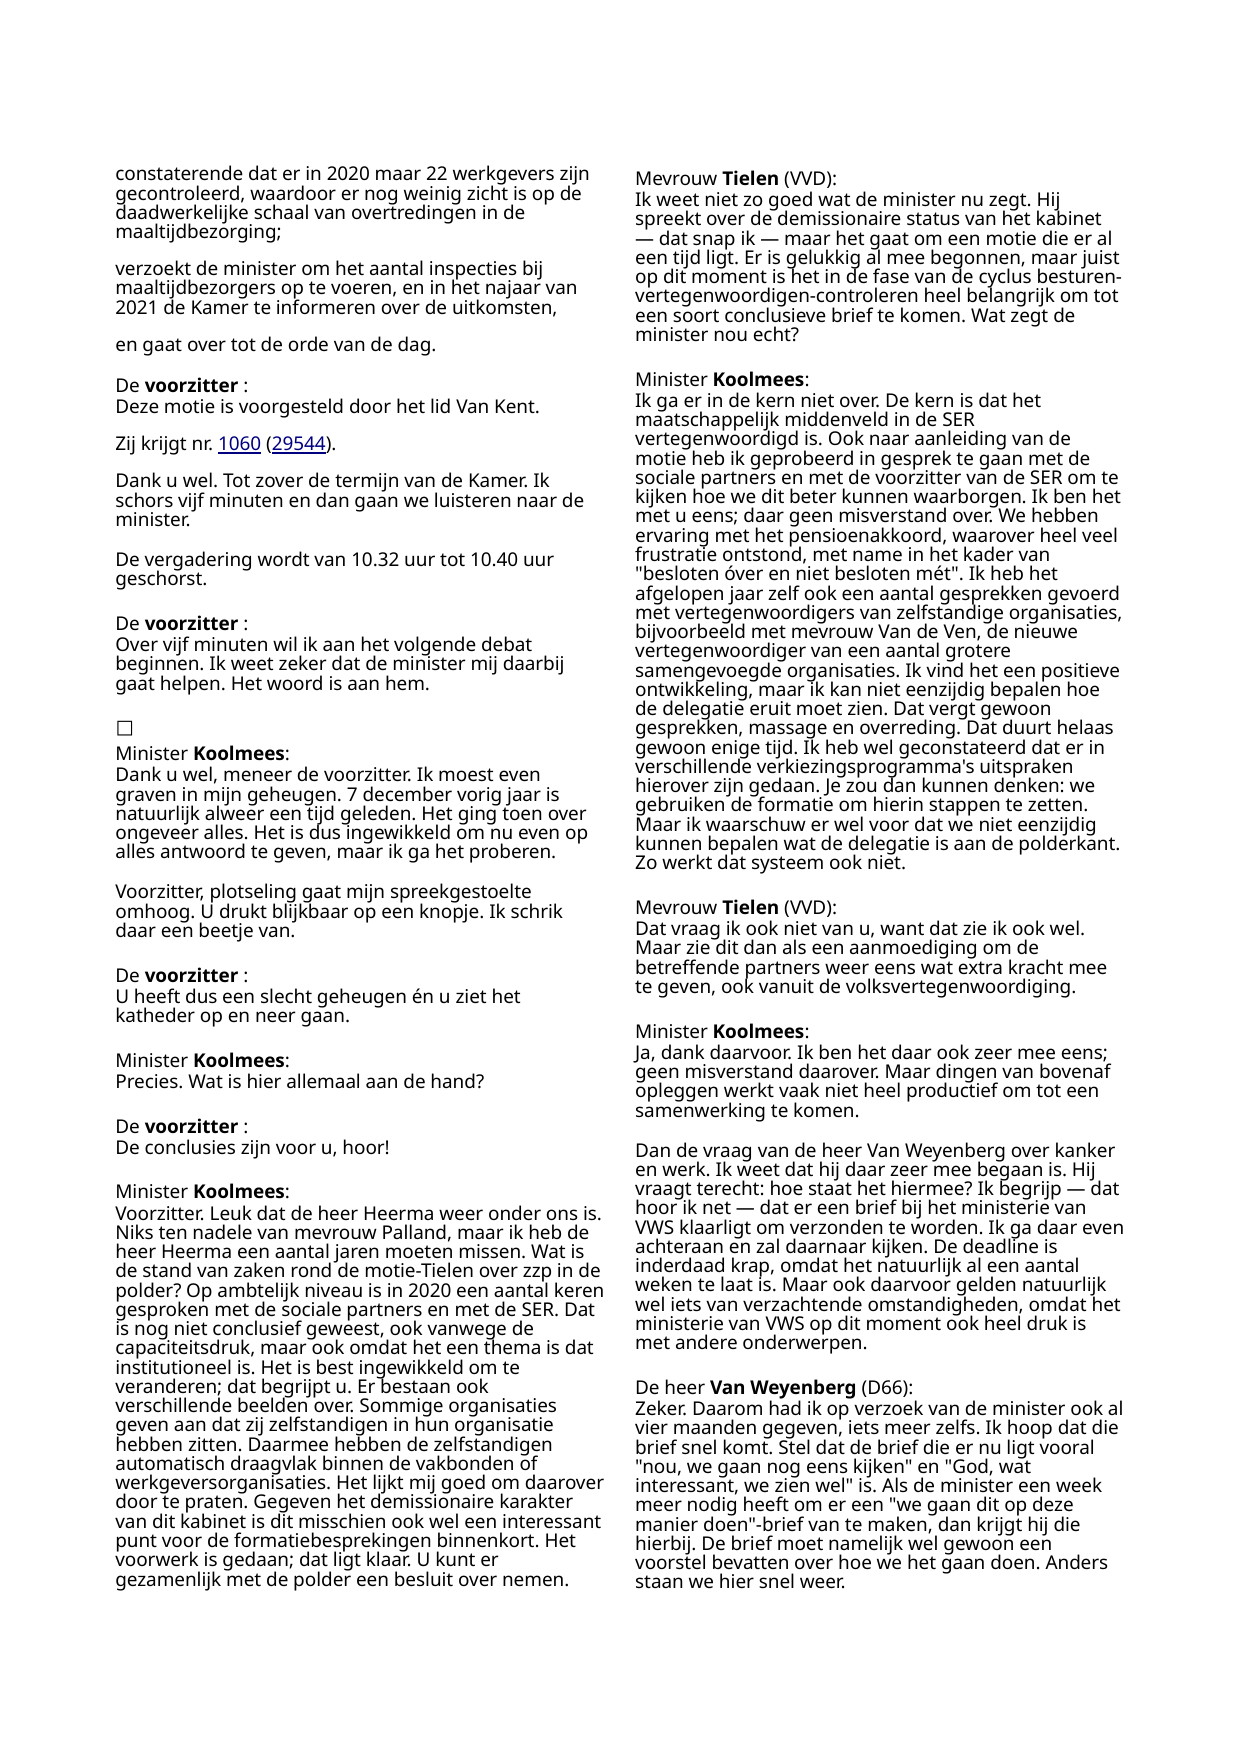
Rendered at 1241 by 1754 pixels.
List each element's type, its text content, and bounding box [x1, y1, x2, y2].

text Dank u wel. Tot zover de termijn van de Kamer. Ik schors vijf minuten en dan gaan we luisteren naar de minister. [115, 472, 605, 530]
text Mevrouw Tielen (VVD): [635, 165, 1125, 191]
text Dank u wel, meneer de voorzitter. Ik moest even graven in mijn geheugen. 7 december vorig jaar is natuurlijk alweer een tijd geleden. Het ging toen over ongeveer alles. Het is dus ingewikkeld om nu even op alles antwoord te geven, maar ik ga het proberen. [115, 766, 605, 863]
text constaterende dat er in 2020 maar 22 werkgevers zijn gecontroleerd, waardoor er nog weinig zicht is op de daadwerkelijke schaal van overtredingen in de maaltijdbezorging; [115, 165, 605, 242]
text Dan de vraag van de heer Van Weyenberg over kanker en werk. Ik weet dat hij daar zeer mee begaan is. Hij vraagt terecht: hoe staat het hiermee? Ik begrijp — dat hoor ik net — dat er een brief bij het ministerie van VWS klaarligt om verzonden te worden. Ik ga daar even achteraan en zal daarnaar kijken. De deadline is inderdaad krap, omdat het natuurlijk al een aantal weken te laat is. Maar ook daarvoor gelden natuurlijk wel iets van verzachtende omstandigheden, omdat het ministerie van VWS op dit moment ook heel druk is met andere onderwerpen. [635, 1142, 1125, 1353]
text De voorzitter : [115, 962, 605, 988]
text U heeft dus een slecht geheugen én u ziet het katheder op en neer gaan. [115, 988, 605, 1026]
text Ik weet niet zo goed wat de minister nu zegt. Hij spreekt over de demissionaire status van het kabinet — dat snap ik — maar het gaat om een motie die er al een tijd ligt. Er is gelukkig al mee begonnen, maar juist op dit moment is het in de fase van de cyclus besturen-vertegenwoordigen-controleren heel belangrijk om tot een soort conclusieve brief te komen. Wat zegt de minister nou echt? [635, 191, 1125, 345]
text Minister Koolmees: [115, 741, 605, 766]
text Precies. Wat is hier allemaal aan de hand? [115, 1073, 605, 1092]
text Zij krijgt nr. 1060 (29544). [115, 435, 605, 454]
text De voorzitter : [115, 1113, 605, 1139]
text Dat vraag ik ook niet van u, want dat zie ik ook wel. Maar zie dit dan als een aanmoediging om de betreffende partners weer eens wat extra kracht mee te geven, ook vanuit de volksvertegenwoordiging. [635, 920, 1125, 997]
text Mevrouw Tielen (VVD): [635, 894, 1125, 920]
text Voorzitter, plotseling gaat mijn spreekgestoelte omhoog. U drukt blijkbaar op een knopje. Ik schrik daar een beetje van. [115, 883, 605, 941]
text Minister Koolmees: [115, 1179, 605, 1204]
text Ja, dank daarvoor. Ik ben het daar ook zeer mee eens; geen misverstand daarover. Maar dingen van bovenaf opleggen werkt vaak niet heel productief om tot een samenwerking te komen. [635, 1044, 1125, 1121]
text De vergadering wordt van 10.32 uur tot 10.40 uur geschorst. [115, 551, 605, 589]
text verzoekt de minister om het aantal inspecties bij maaltijdbezorgers op te voeren, en in het najaar van 2021 de Kamer te informeren over de uitkomsten, [115, 260, 605, 318]
text Minister Koolmees: [115, 1047, 605, 1073]
text Deze motie is voorgesteld door het lid Van Kent. [115, 398, 605, 418]
text Zeker. Daarom had ik op verzoek van de minister ook al vier maanden gegeven, iets meer zelfs. Ik hoop dat die brief snel komt. Stel dat de brief die er nu ligt vooral "nou, we gaan nog eens kijken" en "God, wat interessant, we zien wel" is. Als de minister een week meer nodig heeft om er een "we gaan dit op deze manier doen"-brief van te maken, dan krijgt hij die hierbij. De brief moet namelijk wel gewoon een voorstel bevatten over hoe we het gaan doen. Anders staan we hier snel weer. [635, 1400, 1125, 1593]
text De conclusies zijn voor u, hoor! [115, 1139, 605, 1158]
text De voorzitter : [115, 610, 605, 636]
text Over vijf minuten wil ik aan het volgende debat beginnen. Ik weet zeker dat de minister mij daarbij gaat helpen. Het woord is aan hem. [115, 636, 605, 694]
text Minister Koolmees: [635, 1018, 1125, 1044]
text De heer Van Weyenberg (D66): [635, 1374, 1125, 1400]
text en gaat over tot de orde van de dag. [115, 336, 605, 355]
text De voorzitter : [115, 373, 605, 398]
text Voorzitter. Leuk dat de heer Heerma weer onder ons is. Niks ten nadele van mevrouw Palland, maar ik heb de heer Heerma een aantal jaren moeten missen. Wat is de stand van zaken rond de motie-Tielen over zzp in de polder? Op ambtelijk niveau is in 2020 een aantal keren gesproken met de sociale partners en met de SER. Dat is nog niet conclusief geweest, ook vanwege de capaciteitsdruk, maar ook omdat het een thema is dat institutioneel is. Het is best ingewikkeld om te veranderen; dat begrijpt u. Er bestaan ook verschillende beelden over. Sommige organisaties geven aan dat zij zelfstandigen in hun organisatie hebben zitten. Daarmee hebben de zelfstandigen automatisch draagvlak binnen de vakbonden of werkgeversorganisaties. Het lijkt mij goed om daarover door te praten. Gegeven het demissionaire karakter van dit kabinet is dit misschien ook wel een interessant punt voor de formatiebesprekingen binnenkort. Het voorwerk is gedaan; dat ligt klaar. U kunt er gezamenlijk met de polder een besluit over nemen. [115, 1204, 605, 1590]
text Ik ga er in de kern niet over. De kern is dat het maatschappelijk middenveld in de SER vertegenwoordigd is. Ook naar aanleiding van de motie heb ik geprobeerd in gesprek te gaan met de sociale partners en met de voorzitter van de SER om te kijken hoe we dit beter kunnen waarborgen. Ik ben het met u eens; daar geen misverstand over. We hebben ervaring met het pensioenakkoord, waarover heel veel frustratie ontstond, met name in het kader van "besloten óver en niet besloten mét". Ik heb het afgelopen jaar zelf ook een aantal gesprekken gevoerd met vertegenwoordigers van zelfstandige organisaties, bijvoorbeeld met mevrouw Van de Ven, de nieuwe vertegenwoordiger van een aantal grotere samengevoegde organisaties. Ik vind het een positieve ontwikkeling, maar ik kan niet eenzijdig bepalen hoe de delegatie eruit moet zien. Dat vergt gewoon gesprekken, massage en overreding. Dat duurt helaas gewoon enige tijd. Ik heb wel geconstateerd dat er in verschillende verkiezingsprogramma's uitspraken hierover zijn gedaan. Je zou dan kunnen denken: we gebruiken de formatie om hierin stappen te zetten. Maar ik waarschuw er wel voor dat we niet eenzijdig kunnen bepalen wat de delegatie is aan de polderkant. Zo werkt dat systeem ook niet. [635, 392, 1125, 873]
text ⬜ [115, 715, 605, 741]
text Minister Koolmees: [635, 366, 1125, 392]
